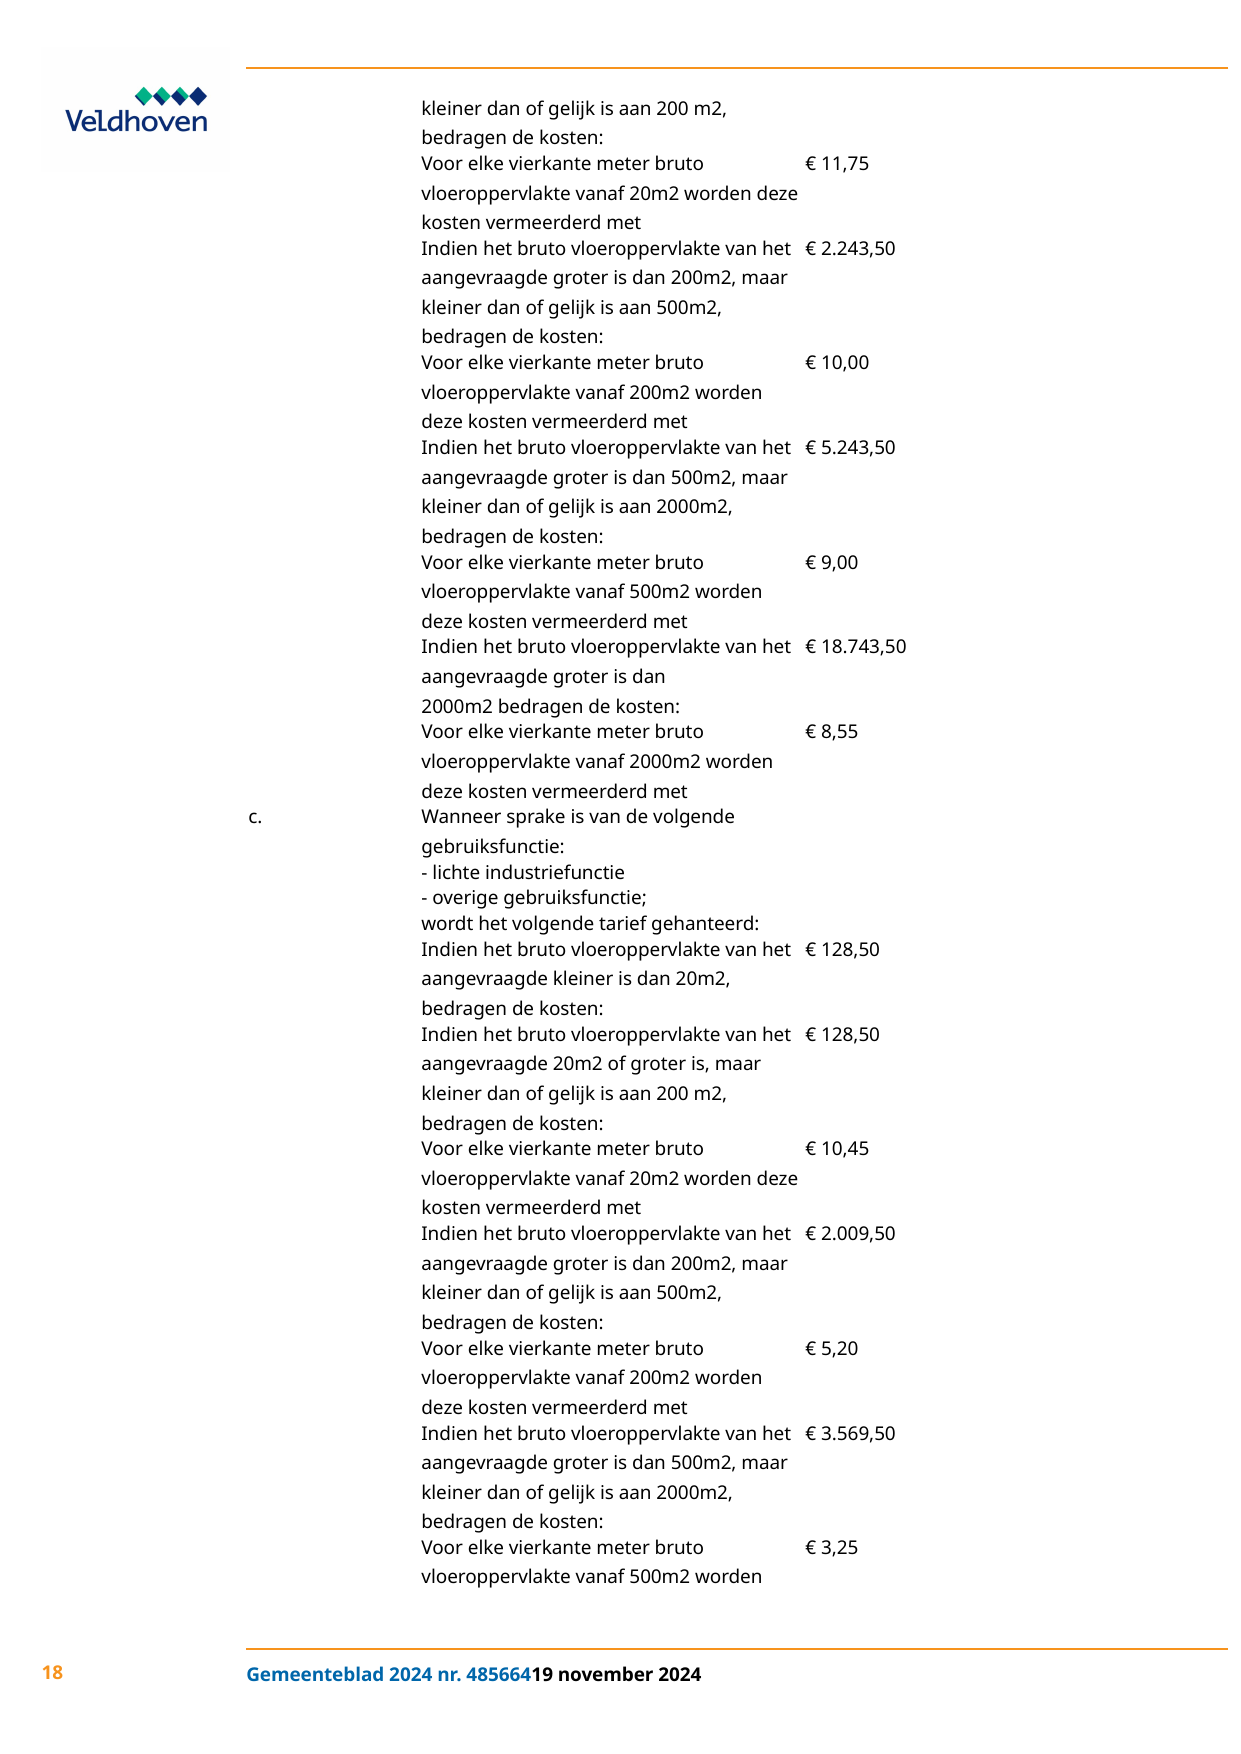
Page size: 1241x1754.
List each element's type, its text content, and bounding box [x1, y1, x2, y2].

table_cell [248, 1220, 421, 1335]
table_cell [979, 549, 1152, 634]
table_cell kleiner dan of gelijk is aan 200 m2, bedragen de kosten: [421, 95, 805, 150]
table_cell [248, 1335, 421, 1420]
table_cell [979, 910, 1152, 936]
table_cell [979, 719, 1152, 803]
table_cell [248, 434, 421, 549]
table_cell [248, 1420, 421, 1534]
table_cell - overige gebruiksfunctie; [421, 885, 805, 910]
table_cell [248, 719, 421, 803]
table_cell [248, 95, 421, 150]
table_cell € 2.009,50 [805, 1220, 978, 1335]
table_cell [248, 150, 421, 235]
table_cell [979, 936, 1152, 1021]
table_cell [248, 885, 421, 910]
table_cell wordt het volgende tarief gehanteerd: [421, 910, 805, 936]
table_cell [248, 549, 421, 634]
table_cell Voor elke vierkante meter bruto vloeroppervlakte vanaf 2000m2 worden deze kosten vermeerderd met [421, 719, 805, 803]
table_cell [805, 95, 978, 150]
table_cell [979, 95, 1152, 150]
table_cell Indien het bruto vloeroppervlakte van het aangevraagde groter is dan 200m2, maar kleiner dan of gelijk is aan 500m2, bedragen de kosten: [421, 235, 805, 349]
table_cell € 5.243,50 [805, 434, 978, 549]
table_cell [979, 235, 1152, 349]
table_cell Indien het bruto vloeroppervlakte van het aangevraagde groter is dan 500m2, maar kleiner dan of gelijk is aan 2000m2, bedragen de kosten: [421, 1420, 805, 1534]
table_cell [979, 1534, 1152, 1589]
picture [41, 47, 231, 172]
table_cell [979, 1220, 1152, 1335]
table_cell [805, 804, 978, 859]
table_cell Voor elke vierkante meter bruto vloeroppervlakte vanaf 200m2 worden deze kosten vermeerderd met [421, 1335, 805, 1420]
table_cell € 3.569,50 [805, 1420, 978, 1534]
table_cell [248, 859, 421, 884]
table_cell [805, 910, 978, 936]
table_cell [248, 936, 421, 1021]
table_cell [979, 1021, 1152, 1135]
table_cell € 128,50 [805, 1021, 978, 1135]
table_cell [248, 634, 421, 719]
table_cell [979, 150, 1152, 235]
table_cell € 3,25 [805, 1534, 978, 1589]
table_cell Indien het bruto vloeroppervlakte van het aangevraagde kleiner is dan 20m2, bedragen de kosten: [421, 936, 805, 1021]
table_cell Indien het bruto vloeroppervlakte van het aangevraagde groter is dan 2000m2 bedragen de kosten: [421, 634, 805, 719]
table_cell € 18.743,50 [805, 634, 978, 719]
table_cell [979, 859, 1152, 884]
table_cell € 10,45 [805, 1135, 978, 1220]
table_cell [805, 885, 978, 910]
table_cell [979, 350, 1152, 434]
table_cell [248, 1534, 421, 1589]
table_cell [248, 1135, 421, 1220]
table_cell € 5,20 [805, 1335, 978, 1420]
table_cell € 8,55 [805, 719, 978, 803]
table_cell [248, 910, 421, 936]
table_cell [979, 1420, 1152, 1534]
table_cell € 10,00 [805, 350, 978, 434]
table_cell € 9,00 [805, 549, 978, 634]
table_cell Voor elke vierkante meter bruto vloeroppervlakte vanaf 20m2 worden deze kosten vermeerderd met [421, 150, 805, 235]
table_cell [979, 434, 1152, 549]
table_cell Indien het bruto vloeroppervlakte van het aangevraagde groter is dan 200m2, maar kleiner dan of gelijk is aan 500m2, bedragen de kosten: [421, 1220, 805, 1335]
table_cell Indien het bruto vloeroppervlakte van het aangevraagde groter is dan 500m2, maar kleiner dan of gelijk is aan 2000m2, bedragen de kosten: [421, 434, 805, 549]
table_cell [248, 235, 421, 349]
table_cell Indien het bruto vloeroppervlakte van het aangevraagde 20m2 of groter is, maar kleiner dan of gelijk is aan 200 m2, bedragen de kosten: [421, 1021, 805, 1135]
table_cell € 11,75 [805, 150, 978, 235]
table_cell Voor elke vierkante meter bruto vloeroppervlakte vanaf 500m2 worden deze kosten vermeerderd met [421, 549, 805, 634]
table_cell Voor elke vierkante meter bruto vloeroppervlakte vanaf 500m2 worden [421, 1534, 805, 1589]
table_cell [979, 1335, 1152, 1420]
table_cell [979, 1135, 1152, 1220]
table_cell € 2.243,50 [805, 235, 978, 349]
table_cell [979, 634, 1152, 719]
table_cell Voor elke vierkante meter bruto vloeroppervlakte vanaf 20m2 worden deze kosten vermeerderd met [421, 1135, 805, 1220]
table_cell Wanneer sprake is van de volgende gebruiksfunctie: [421, 804, 805, 859]
table_cell [248, 1021, 421, 1135]
table_cell Voor elke vierkante meter bruto vloeroppervlakte vanaf 200m2 worden deze kosten vermeerderd met [421, 350, 805, 434]
table_cell [248, 350, 421, 434]
table_cell [805, 859, 978, 884]
table_cell [979, 804, 1152, 859]
table_cell € 128,50 [805, 936, 978, 1021]
table_cell [979, 885, 1152, 910]
table_cell - lichte industriefunctie [421, 859, 805, 884]
table_cell c. [248, 804, 421, 859]
